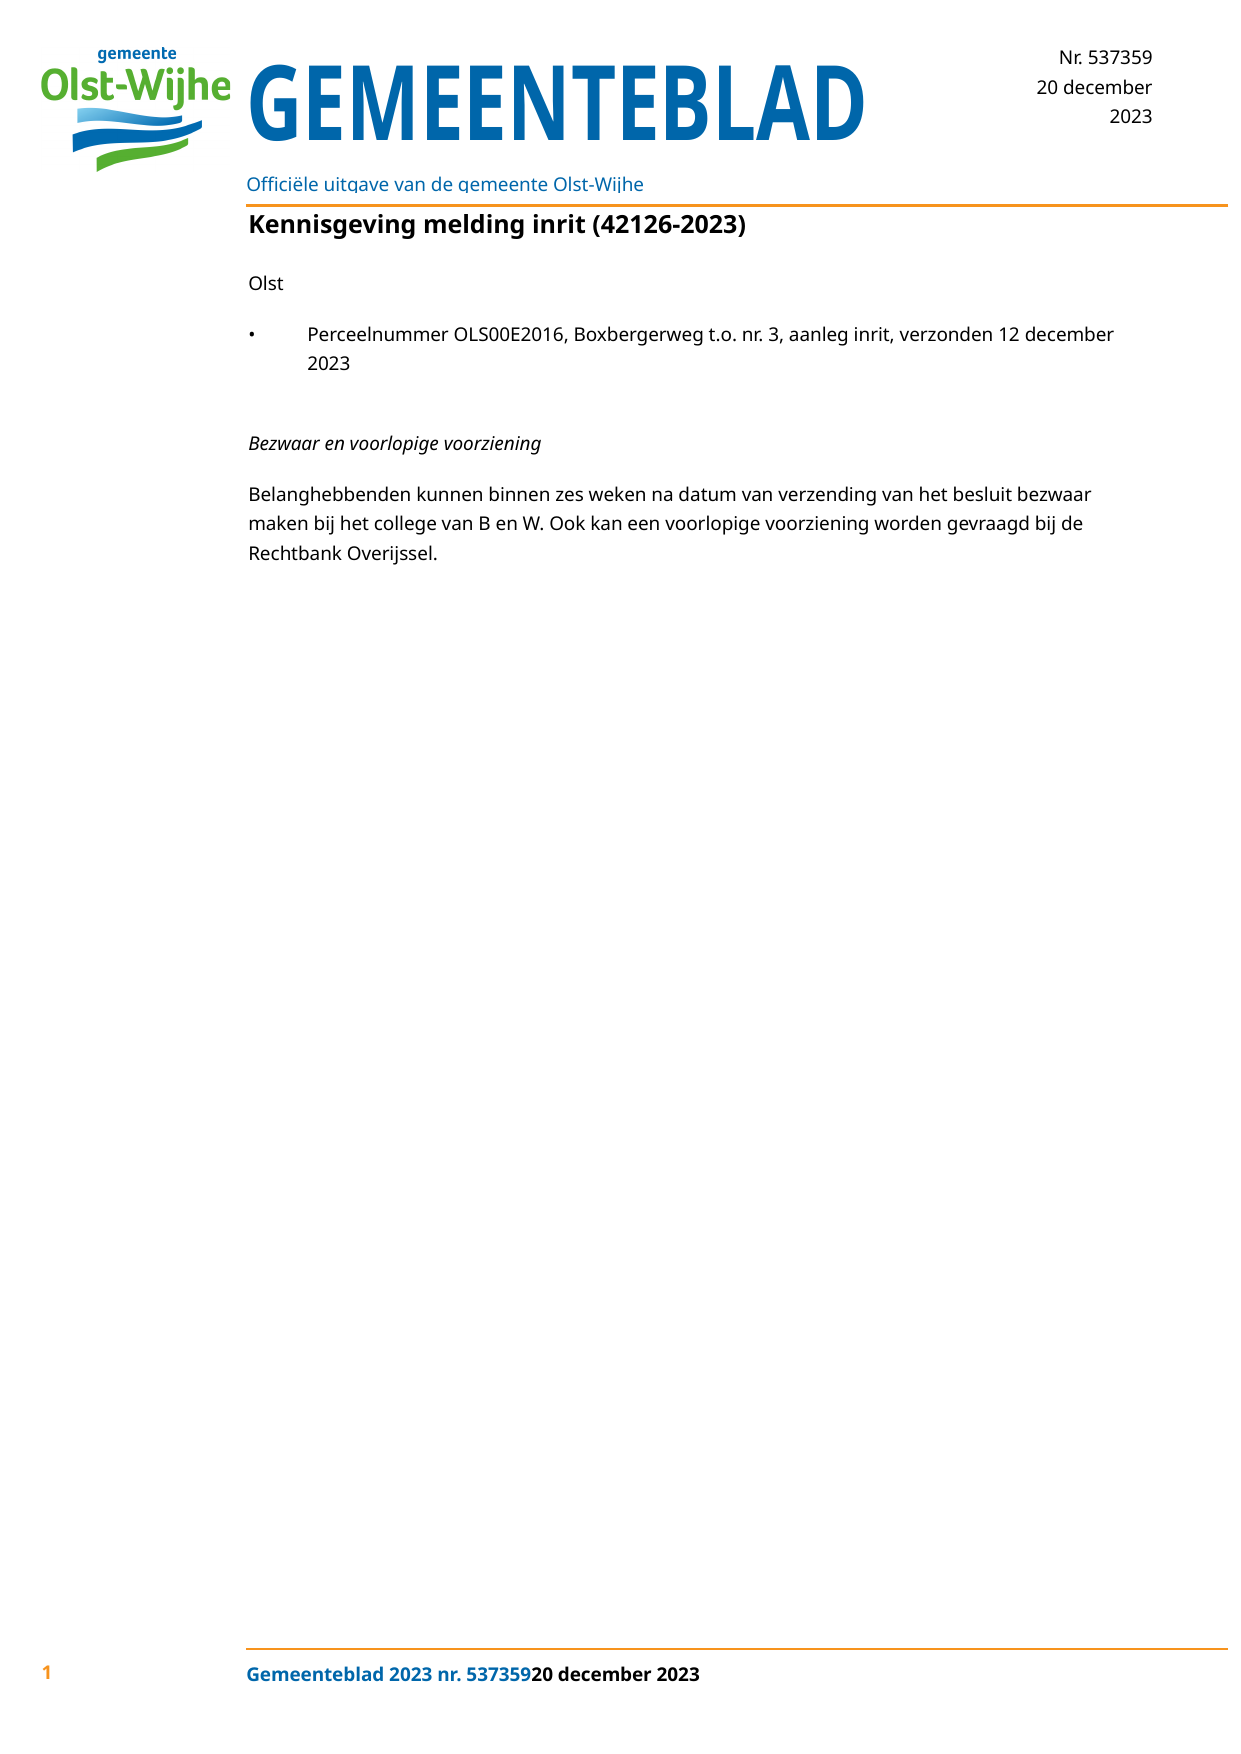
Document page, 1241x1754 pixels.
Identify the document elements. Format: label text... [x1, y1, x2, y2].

text Belanghebbenden kunnen binnen zes weken na datum van verzending van het besluit bezwaar maken bij het college van B en W. Ook kan een voorlopige voorziening worden gevraagd bij de Rechtbank Overijssel. [248, 481, 1152, 566]
list Perceelnummer OLS00E2016, Boxbergerweg t.o. nr. 3, aanleg inrit, verzonden 12 december 2023 [248, 321, 1152, 376]
text Kennisgeving melding inrit (42126-2023) [248, 207, 1152, 241]
text Olst [248, 270, 1152, 296]
text Bezwaar en voorlopige voorziening [248, 430, 1152, 456]
picture [41, 47, 231, 172]
